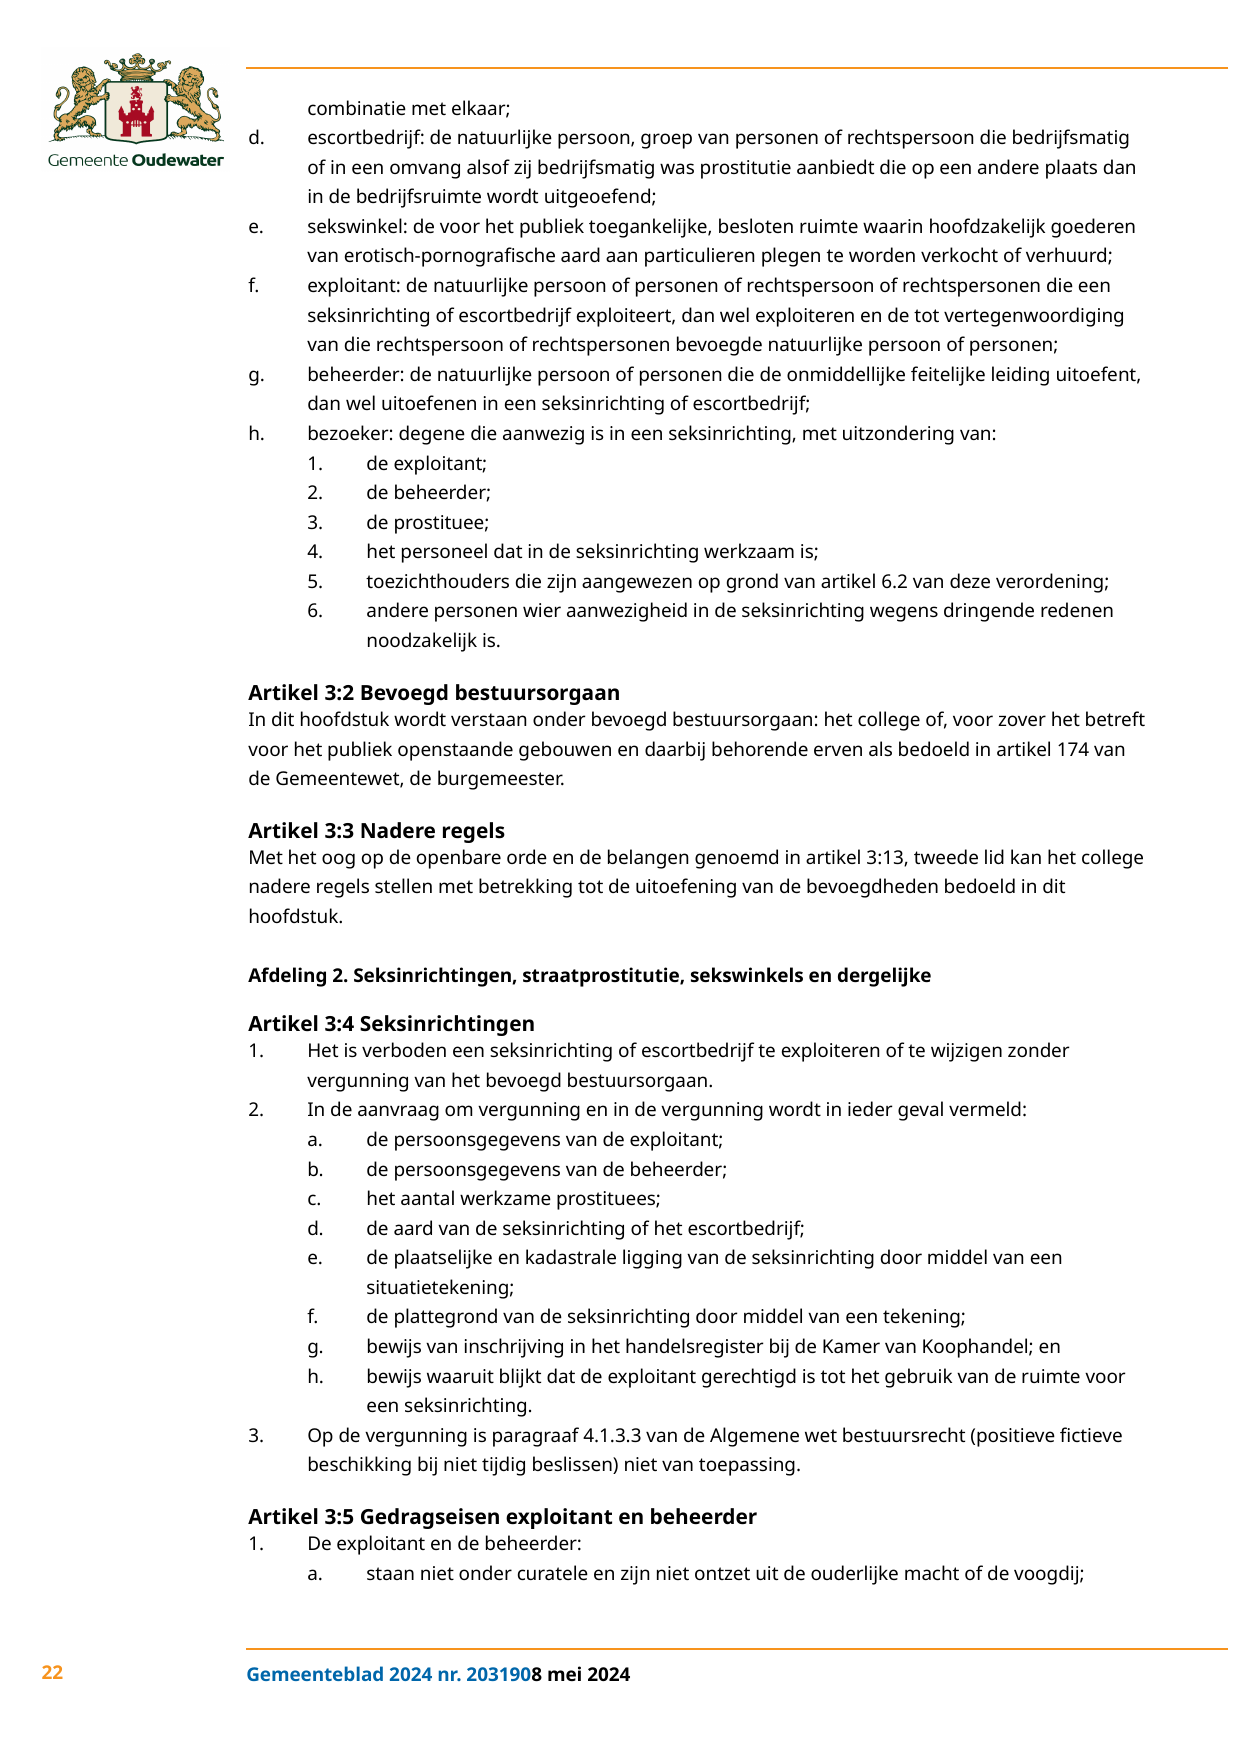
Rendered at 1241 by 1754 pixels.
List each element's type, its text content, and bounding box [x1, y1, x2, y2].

list bewijs waaruit blijkt dat de exploitant gerechtigd is tot het gebruik van de ruimte voor een seksinrichting. [307, 1363, 1152, 1418]
list exploitant: de natuurlijke persoon of personen of rechtspersoon of rechtspersonen die een seksinrichting of escortbedrijf exploiteert, dan wel exploiteren en de tot vertegenwoordiging van die rechtspersoon of rechtspersonen bevoegde natuurlijke persoon of personen; [248, 272, 1152, 357]
list de aard van de seksinrichting of het escortbedrijf; [307, 1215, 1152, 1241]
list de persoonsgegevens van de beheerder; [307, 1156, 1152, 1182]
text Artikel 3:3 Nadere regels [248, 816, 1152, 844]
list combinatie met elkaar; [248, 95, 1152, 121]
list bezoeker: degene die aanwezig is in een seksinrichting, met uitzondering van: [248, 420, 1152, 446]
list andere personen wier aanwezigheid in de seksinrichting wegens dringende redenen noodzakelijk is. [307, 598, 1152, 653]
list het aantal werkzame prostituees; [307, 1185, 1152, 1211]
list sekswinkel: de voor het publiek toegankelijke, besloten ruimte waarin hoofdzakelijk goederen van erotisch-pornografische aard aan particulieren plegen te worden verkocht of verhuurd; [248, 213, 1152, 268]
list staan niet onder curatele en zijn niet ontzet uit de ouderlijke macht of de voogdij; [307, 1560, 1152, 1586]
list de persoonsgegevens van de exploitant; [307, 1126, 1152, 1152]
list Het is verboden een seksinrichting of escortbedrijf te exploiteren of te wijzigen zonder vergunning van het bevoegd bestuursorgaan. [248, 1037, 1152, 1093]
list het personeel dat in de seksinrichting werkzaam is; [307, 538, 1152, 564]
text Artikel 3:2 Bevoegd bestuursorgaan [248, 678, 1152, 706]
list de plaatselijke en kadastrale ligging van de seksinrichting door middel van een situatietekening; [307, 1244, 1152, 1300]
text In dit hoofdstuk wordt verstaan onder bevoegd bestuursorgaan: het college of, voor zover het betreft voor het publiek openstaande gebouwen en daarbij behorende erven als bedoeld in artikel 174 van de Gemeentewet, de burgemeester. [248, 706, 1152, 791]
list de beheerder; [307, 479, 1152, 505]
text Met het oog op de openbare orde en de belangen genoemd in artikel 3:13, tweede lid kan het college nadere regels stellen met betrekking tot de uitoefening van de bevoegdheden bedoeld in dit hoofdstuk. [248, 844, 1152, 929]
list In de aanvraag om vergunning en in de vergunning wordt in ieder geval vermeld: [248, 1097, 1152, 1122]
text Afdeling 2. Seksinrichtingen, straatprostitutie, sekswinkels en dergelijke [248, 962, 1152, 988]
list de prostituee; [307, 509, 1152, 535]
list De exploitant en de beheerder: [248, 1531, 1152, 1556]
list Op de vergunning is paragraaf 4.1.3.3 van de Algemene wet bestuursrecht (positieve fictieve beschikking bij niet tijdig beslissen) niet van toepassing. [248, 1422, 1152, 1477]
picture [41, 47, 231, 172]
list de exploitant; [307, 450, 1152, 476]
list escortbedrijf: de natuurlijke persoon, groep van personen of rechtspersoon die bedrijfsmatig of in een omvang alsof zij bedrijfsmatig was prostitutie aanbiedt die op een andere plaats dan in de bedrijfsruimte wordt uitgeoefend; [248, 124, 1152, 209]
list toezichthouders die zijn aangewezen op grond van artikel 6.2 van deze verordening; [307, 568, 1152, 594]
text Artikel 3:5 Gedragseisen exploitant en beheerder [248, 1502, 1152, 1531]
list beheerder: de natuurlijke persoon of personen die de onmiddellijke feitelijke leiding uitoefent, dan wel uitoefenen in een seksinrichting of escortbedrijf; [248, 361, 1152, 416]
list bewijs van inschrijving in het handelsregister bij de Kamer van Koophandel; en [307, 1333, 1152, 1359]
text Artikel 3:4 Seksinrichtingen [248, 1009, 1152, 1037]
list de plattegrond van de seksinrichting door middel van een tekening; [307, 1304, 1152, 1329]
